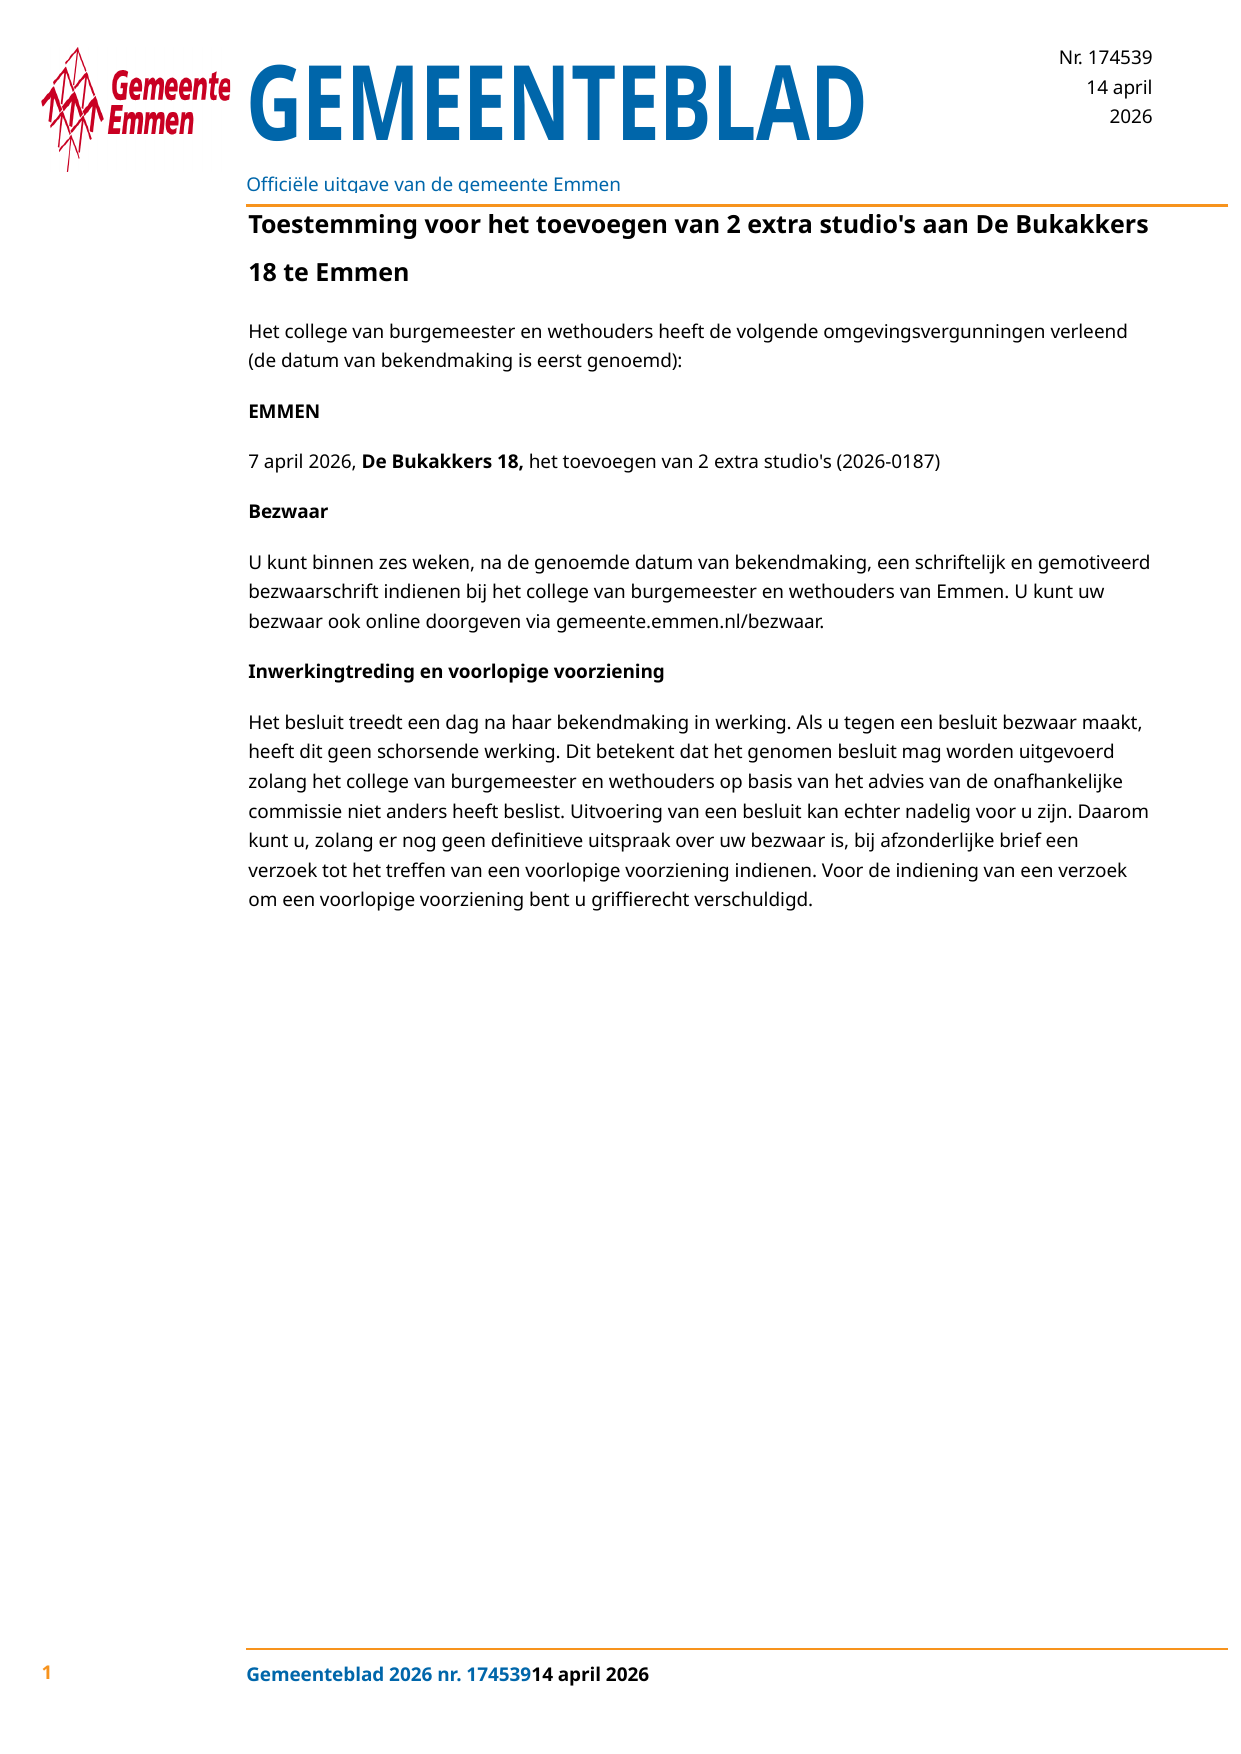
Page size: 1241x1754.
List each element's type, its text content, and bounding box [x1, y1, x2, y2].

text U kunt binnen zes weken, na de genoemde datum van bekendmaking, een schriftelijk en gemotiveerd bezwaarschrift indienen bij het college van burgemeester en wethouders van Emmen. U kunt uw bezwaar ook online doorgeven via gemeente.emmen.nl/bezwaar. [248, 549, 1152, 634]
text Bezwaar [248, 499, 1152, 524]
text Toestemming voor het toevoegen van 2 extra studio's aan De Bukakkers 18 te Emmen [248, 207, 1152, 288]
text 7 april 2026, De Bukakkers 18, het toevoegen van 2 extra studio's (2026-0187) [248, 448, 1152, 474]
text EMMEN [248, 398, 1152, 424]
text Inwerkingtreding en voorlopige voorziening [248, 659, 1152, 684]
picture [41, 47, 231, 172]
text Het besluit treedt een dag na haar bekendmaking in werking. Als u tegen een besluit bezwaar maakt, heeft dit geen schorsende werking. Dit betekent dat het genomen besluit mag worden uitgevoerd zolang het college van burgemeester en wethouders op basis van het advies van de onafhankelijke commissie niet anders heeft beslist. Uitvoering van een besluit kan echter nadelig voor u zijn. Daarom kunt u, zolang er nog geen definitieve uitspraak over uw bezwaar is, bij afzonderlijke brief een verzoek tot het treffen van een voorlopige voorziening indienen. Voor de indiening van een verzoek om een voorlopige voorziening bent u griffierecht verschuldigd. [248, 709, 1152, 912]
text Het college van burgemeester en wethouders heeft de volgende omgevingsvergunningen verleend (de datum van bekendmaking is eerst genoemd): [248, 318, 1152, 373]
